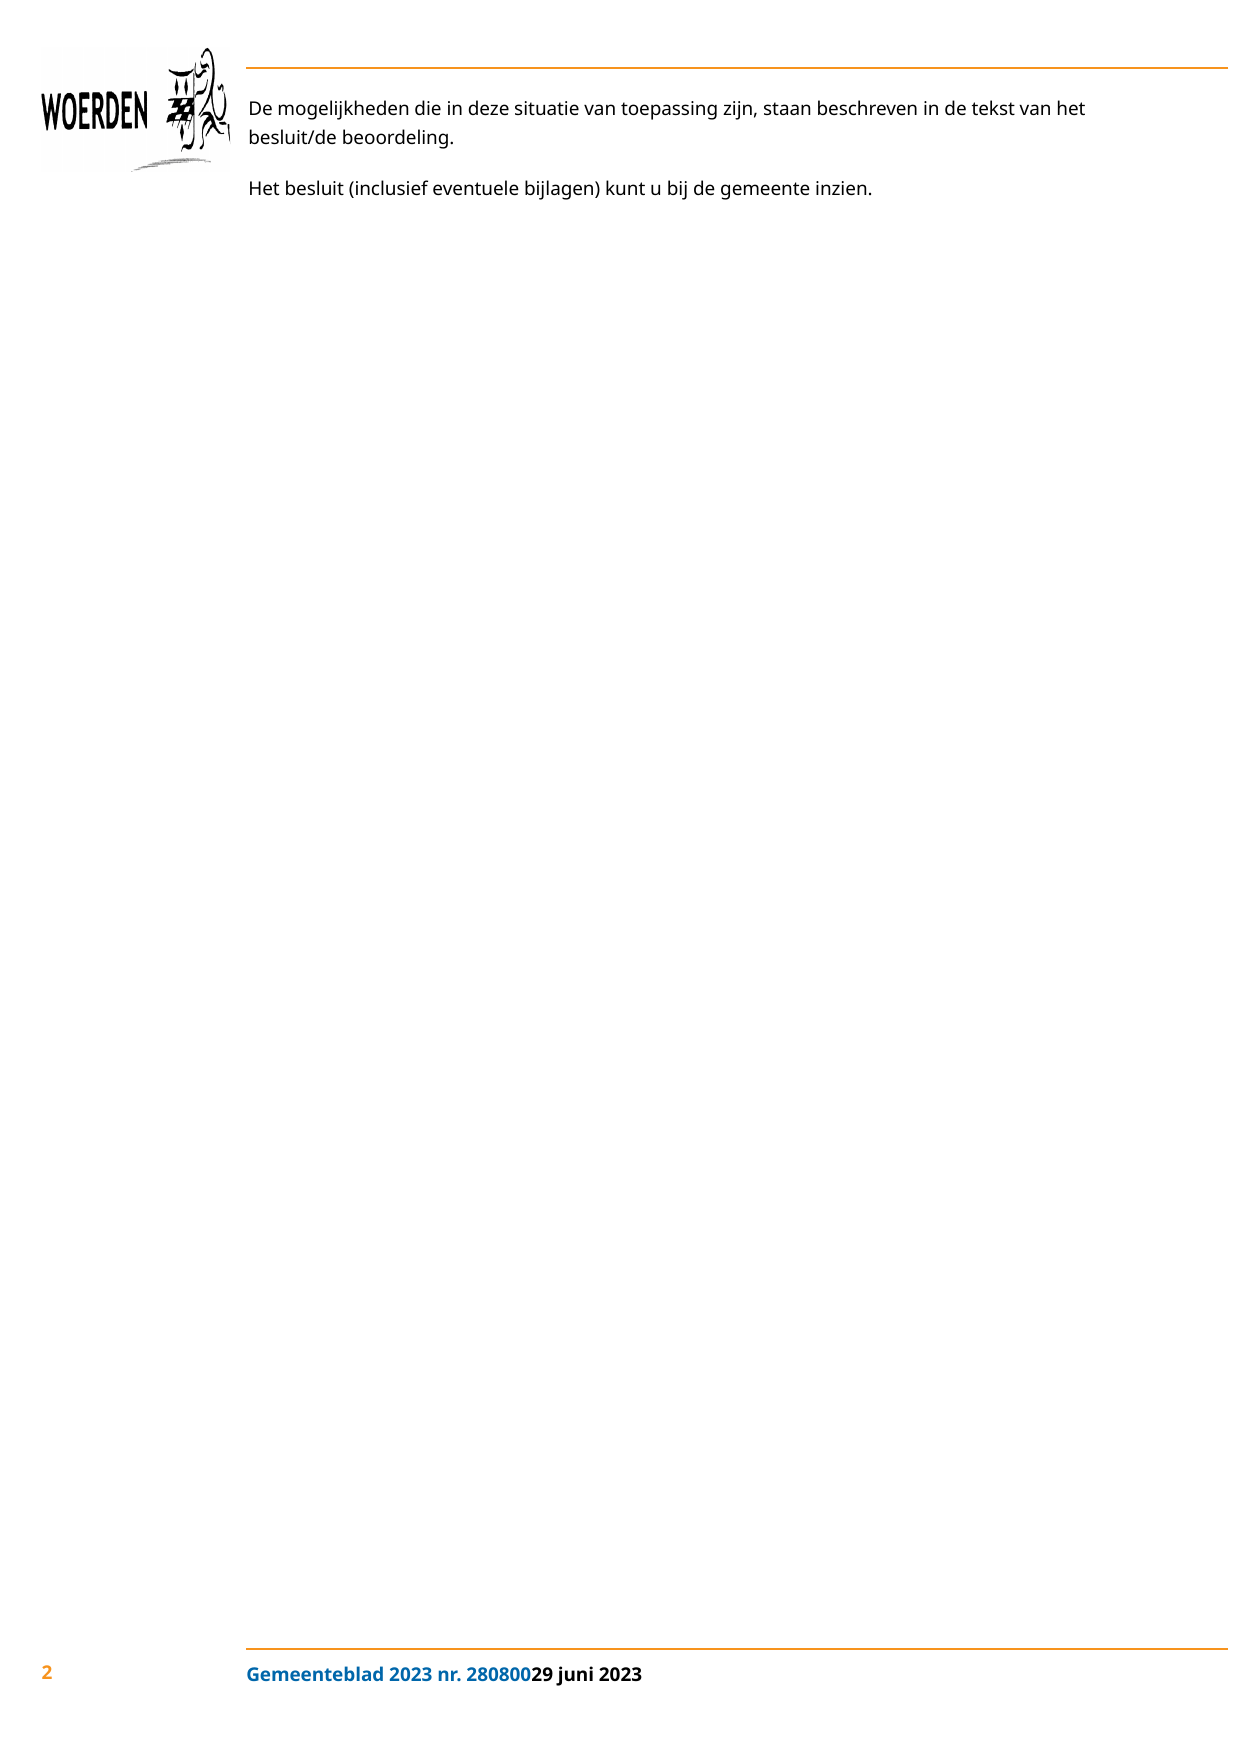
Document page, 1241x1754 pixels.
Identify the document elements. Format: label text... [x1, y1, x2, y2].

text Het besluit (inclusief eventuele bijlagen) kunt u bij de gemeente inzien. [248, 175, 1152, 201]
picture [41, 47, 231, 172]
text De mogelijkheden die in deze situatie van toepassing zijn, staan beschreven in de tekst van het besluit/de beoordeling. [248, 95, 1152, 150]
